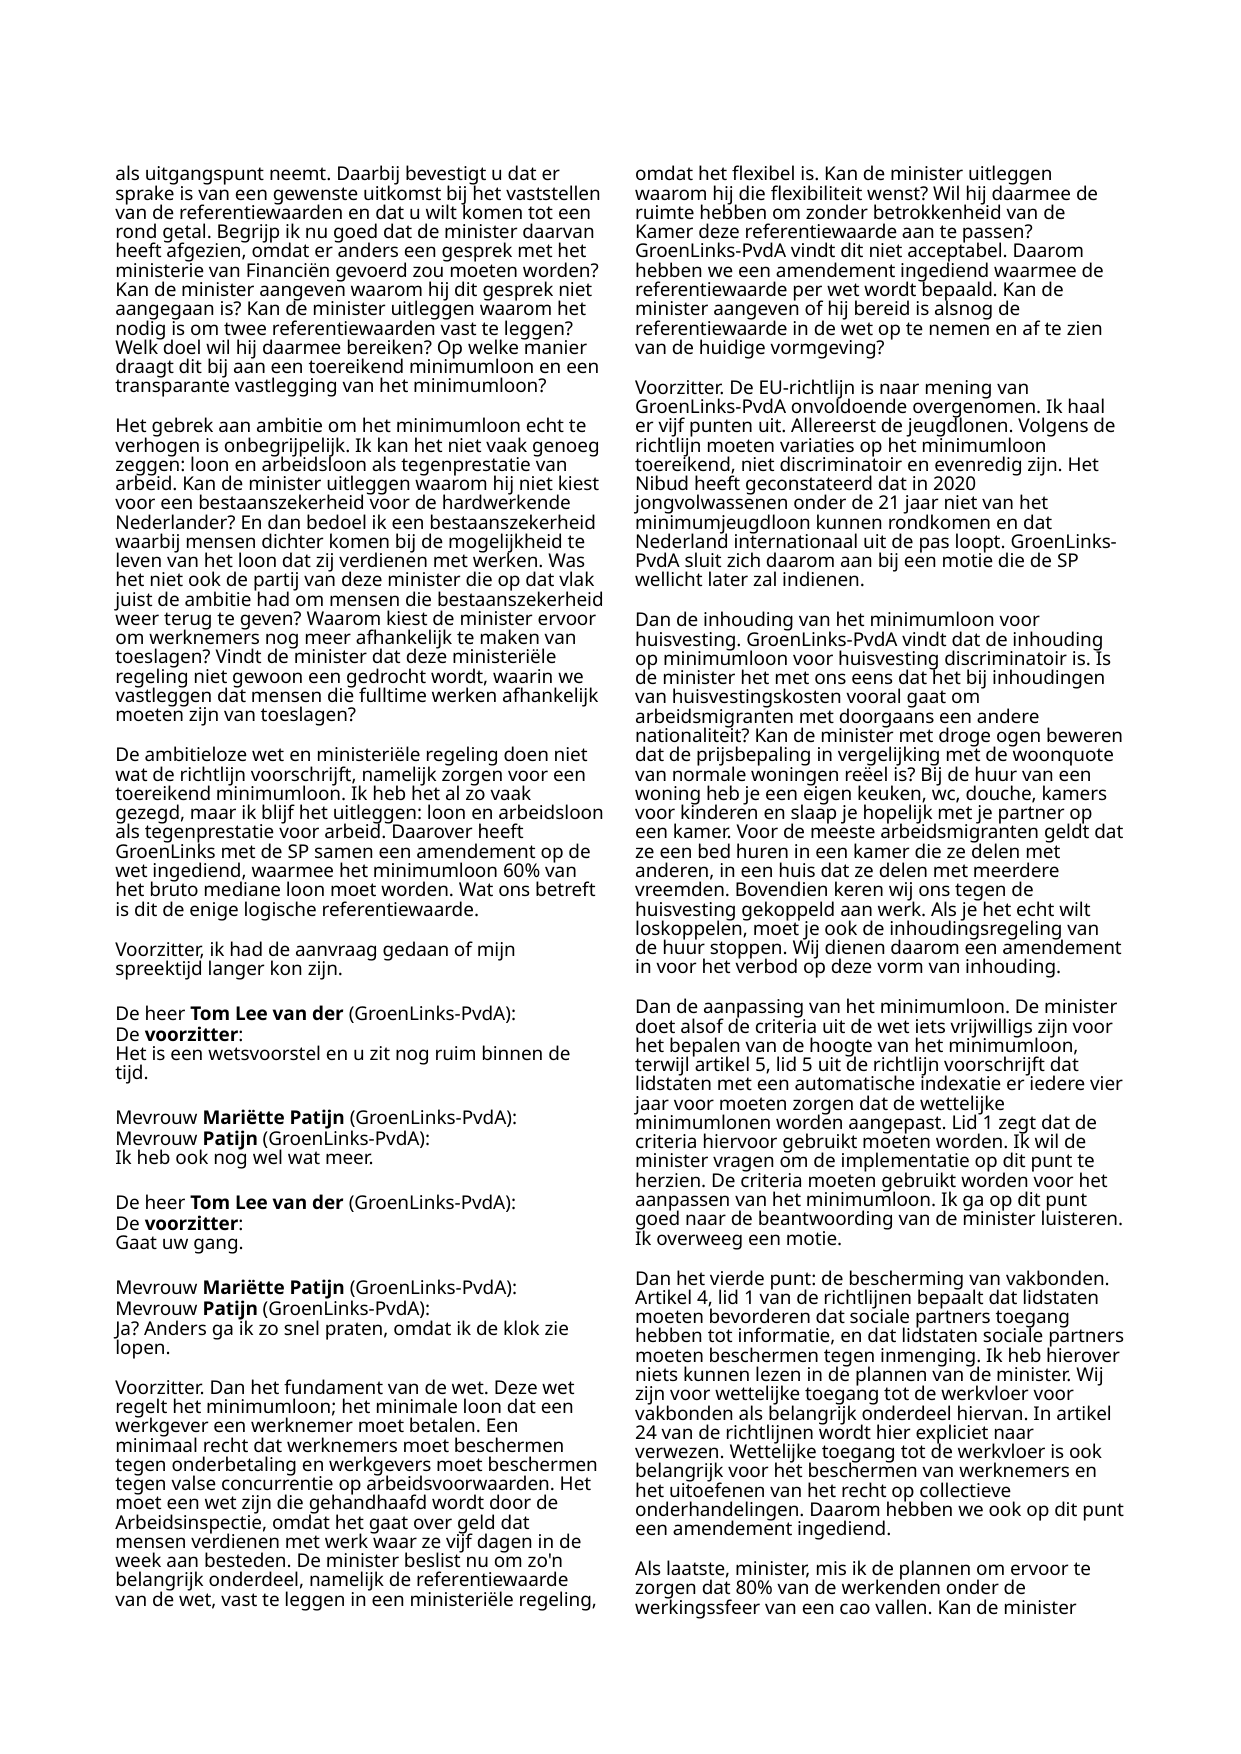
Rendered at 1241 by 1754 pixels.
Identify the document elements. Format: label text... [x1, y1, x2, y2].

text Mevrouw Patijn (GroenLinks-PvdA): [115, 1130, 605, 1149]
text Als laatste, minister, mis ik de plannen om ervoor te zorgen dat 80% van de werkenden onder de werkingssfeer van een cao vallen. Kan de minister [635, 1560, 1125, 1618]
text Mevrouw Patijn (GroenLinks-PvdA): [115, 1300, 605, 1319]
text Dan de aanpassing van het minimumloon. De minister doet alsof de criteria uit de wet iets vrijwilligs zijn voor het bepalen van de hoogte van het minimumloon, terwijl artikel 5, lid 5 uit de richtlijn voorschrijft dat lidstaten met een automatische indexatie er iedere vier jaar voor moeten zorgen dat de wettelijke minimumlonen worden aangepast. Lid 1 zegt dat de criteria hiervoor gebruikt moeten worden. Ik wil de minister vragen om de implementatie op dit punt te herzien. De criteria moeten gebruikt worden voor het aanpassen van het minimumloon. Ik ga op dit punt goed naar de beantwoording van de minister luisteren. Ik overweeg een motie. [635, 998, 1125, 1249]
text Voorzitter, ik had de aanvraag gedaan of mijn spreektijd langer kon zijn. [115, 941, 605, 979]
text Mevrouw Mariëtte Patijn (GroenLinks-PvdA): [115, 1274, 605, 1300]
text De ambitieloze wet en ministeriële regeling doen niet wat de richtlijn voorschrijft, namelijk zorgen voor een toereikend minimumloon. Ik heb het al zo vaak gezegd, maar ik blijf het uitleggen: loon en arbeidsloon als tegenprestatie voor arbeid. Daarover heeft GroenLinks met de SP samen een amendement op de wet ingediend, waarmee het minimumloon 60% van het bruto mediane loon moet worden. Wat ons betreft is dit de enige logische referentiewaarde. [115, 746, 605, 920]
text Het gebrek aan ambitie om het minimumloon echt te verhogen is onbegrijpelijk. Ik kan het niet vaak genoeg zeggen: loon en arbeidsloon als tegenprestatie van arbeid. Kan de minister uitleggen waarom hij niet kiest voor een bestaanszekerheid voor de hardwerkende Nederlander? En dan bedoel ik een bestaanszekerheid waarbij mensen dichter komen bij de mogelijkheid te leven van het loon dat zij verdienen met werken. Was het niet ook de partij van deze minister die op dat vlak juist de ambitie had om mensen die bestaanszekerheid weer terug te geven? Waarom kiest de minister ervoor om werknemers nog meer afhankelijk te maken van toeslagen? Vindt de minister dat deze ministeriële regeling niet gewoon een gedrocht wordt, waarin we vastleggen dat mensen die fulltime werken afhankelijk moeten zijn van toeslagen? [115, 417, 605, 726]
text De voorzitter: [115, 1215, 605, 1234]
text als uitgangspunt neemt. Daarbij bevestigt u dat er sprake is van een gewenste uitkomst bij het vaststellen van de referentiewaarden en dat u wilt komen tot een rond getal. Begrijp ik nu goed dat de minister daarvan heeft afgezien, omdat er anders een gesprek met het ministerie van Financiën gevoerd zou moeten worden? Kan de minister aangeven waarom hij dit gesprek niet aangegaan is? Kan de minister uitleggen waarom het nodig is om twee referentiewaarden vast te leggen? Welk doel wil hij daarmee bereiken? Op welke manier draagt dit bij aan een toereikend minimumloon en een transparante vastlegging van het minimumloon? [115, 165, 605, 397]
text Voorzitter. De EU-richtlijn is naar mening van GroenLinks-PvdA onvoldoende overgenomen. Ik haal er vijf punten uit. Allereerst de jeugdlonen. Volgens de richtlijn moeten variaties op het minimumloon toereikend, niet discriminatoir en evenredig zijn. Het Nibud heeft geconstateerd dat in 2020 jongvolwassenen onder de 21 jaar niet van het minimumjeugdloon kunnen rondkomen en dat Nederland internationaal uit de pas loopt. GroenLinks-PvdA sluit zich daarom aan bij een motie die de SP wellicht later zal indienen. [635, 379, 1125, 591]
text Voorzitter. Dan het fundament van de wet. Deze wet regelt het minimumloon; het minimale loon dat een werkgever een werknemer moet betalen. Een minimaal recht dat werknemers moet beschermen tegen onderbetaling en werkgevers moet beschermen tegen valse concurrentie op arbeidsvoorwaarden. Het moet een wet zijn die gehandhaafd wordt door de Arbeidsinspectie, omdat het gaat over geld dat mensen verdienen met werk waar ze vijf dagen in de week aan besteden. De minister beslist nu om zo'n belangrijk onderdeel, namelijk de referentiewaarde van de wet, vast te leggen in een ministeriële regeling, [115, 1379, 605, 1610]
text Mevrouw Mariëtte Patijn (GroenLinks-PvdA): [115, 1104, 605, 1130]
text Gaat uw gang. [115, 1234, 605, 1254]
text Het is een wetsvoorstel en u zit nog ruim binnen de tijd. [115, 1045, 605, 1083]
text Dan het vierde punt: de bescherming van vakbonden. Artikel 4, lid 1 van de richtlijnen bepaalt dat lidstaten moeten bevorderen dat sociale partners toegang hebben tot informatie, en dat lidstaten sociale partners moeten beschermen tegen inmenging. Ik heb hierover niets kunnen lezen in de plannen van de minister. Wij zijn voor wettelijke toegang tot de werkvloer voor vakbonden als belangrijk onderdeel hiervan. In artikel 24 van de richtlijnen wordt hier expliciet naar verwezen. Wettelijke toegang tot de werkvloer is ook belangrijk voor het beschermen van werknemers en het uitoefenen van het recht op collectieve onderhandelingen. Daarom hebben we ook op dit punt een amendement ingediend. [635, 1269, 1125, 1539]
text De voorzitter: [115, 1026, 605, 1045]
text omdat het flexibel is. Kan de minister uitleggen waarom hij die flexibiliteit wenst? Wil hij daarmee de ruimte hebben om zonder betrokkenheid van de Kamer deze referentiewaarde aan te passen? GroenLinks-PvdA vindt dit niet acceptabel. Daarom hebben we een amendement ingediend waarmee de referentiewaarde per wet wordt bepaald. Kan de minister aangeven of hij bereid is alsnog de referentiewaarde in de wet op te nemen en af te zien van de huidige vormgeving? [635, 165, 1125, 358]
text Ja? Anders ga ik zo snel praten, omdat ik de klok zie lopen. [115, 1319, 605, 1358]
text De heer Tom Lee van der (GroenLinks-PvdA): [115, 1189, 605, 1215]
text Dan de inhouding van het minimumloon voor huisvesting. GroenLinks-PvdA vindt dat de inhouding op minimumloon voor huisvesting discriminatoir is. Is de minister het met ons eens dat het bij inhoudingen van huisvestingskosten vooral gaat om arbeidsmigranten met doorgaans een andere nationaliteit? Kan de minister met droge ogen beweren dat de prijsbepaling in vergelijking met de woonquote van normale woningen reëel is? Bij de huur van een woning heb je een eigen keuken, wc, douche, kamers voor kinderen en slaap je hopelijk met je partner op een kamer. Voor de meeste arbeidsmigranten geldt dat ze een bed huren in een kamer die ze delen met anderen, in een huis dat ze delen met meerdere vreemden. Bovendien keren wij ons tegen de huisvesting gekoppeld aan werk. Als je het echt wilt loskoppelen, moet je ook de inhoudingsregeling van de huur stoppen. Wij dienen daarom een amendement in voor het verbod op deze vorm van inhouding. [635, 611, 1125, 978]
text De heer Tom Lee van der (GroenLinks-PvdA): [115, 1000, 605, 1026]
text Ik heb ook nog wel wat meer. [115, 1149, 605, 1168]
